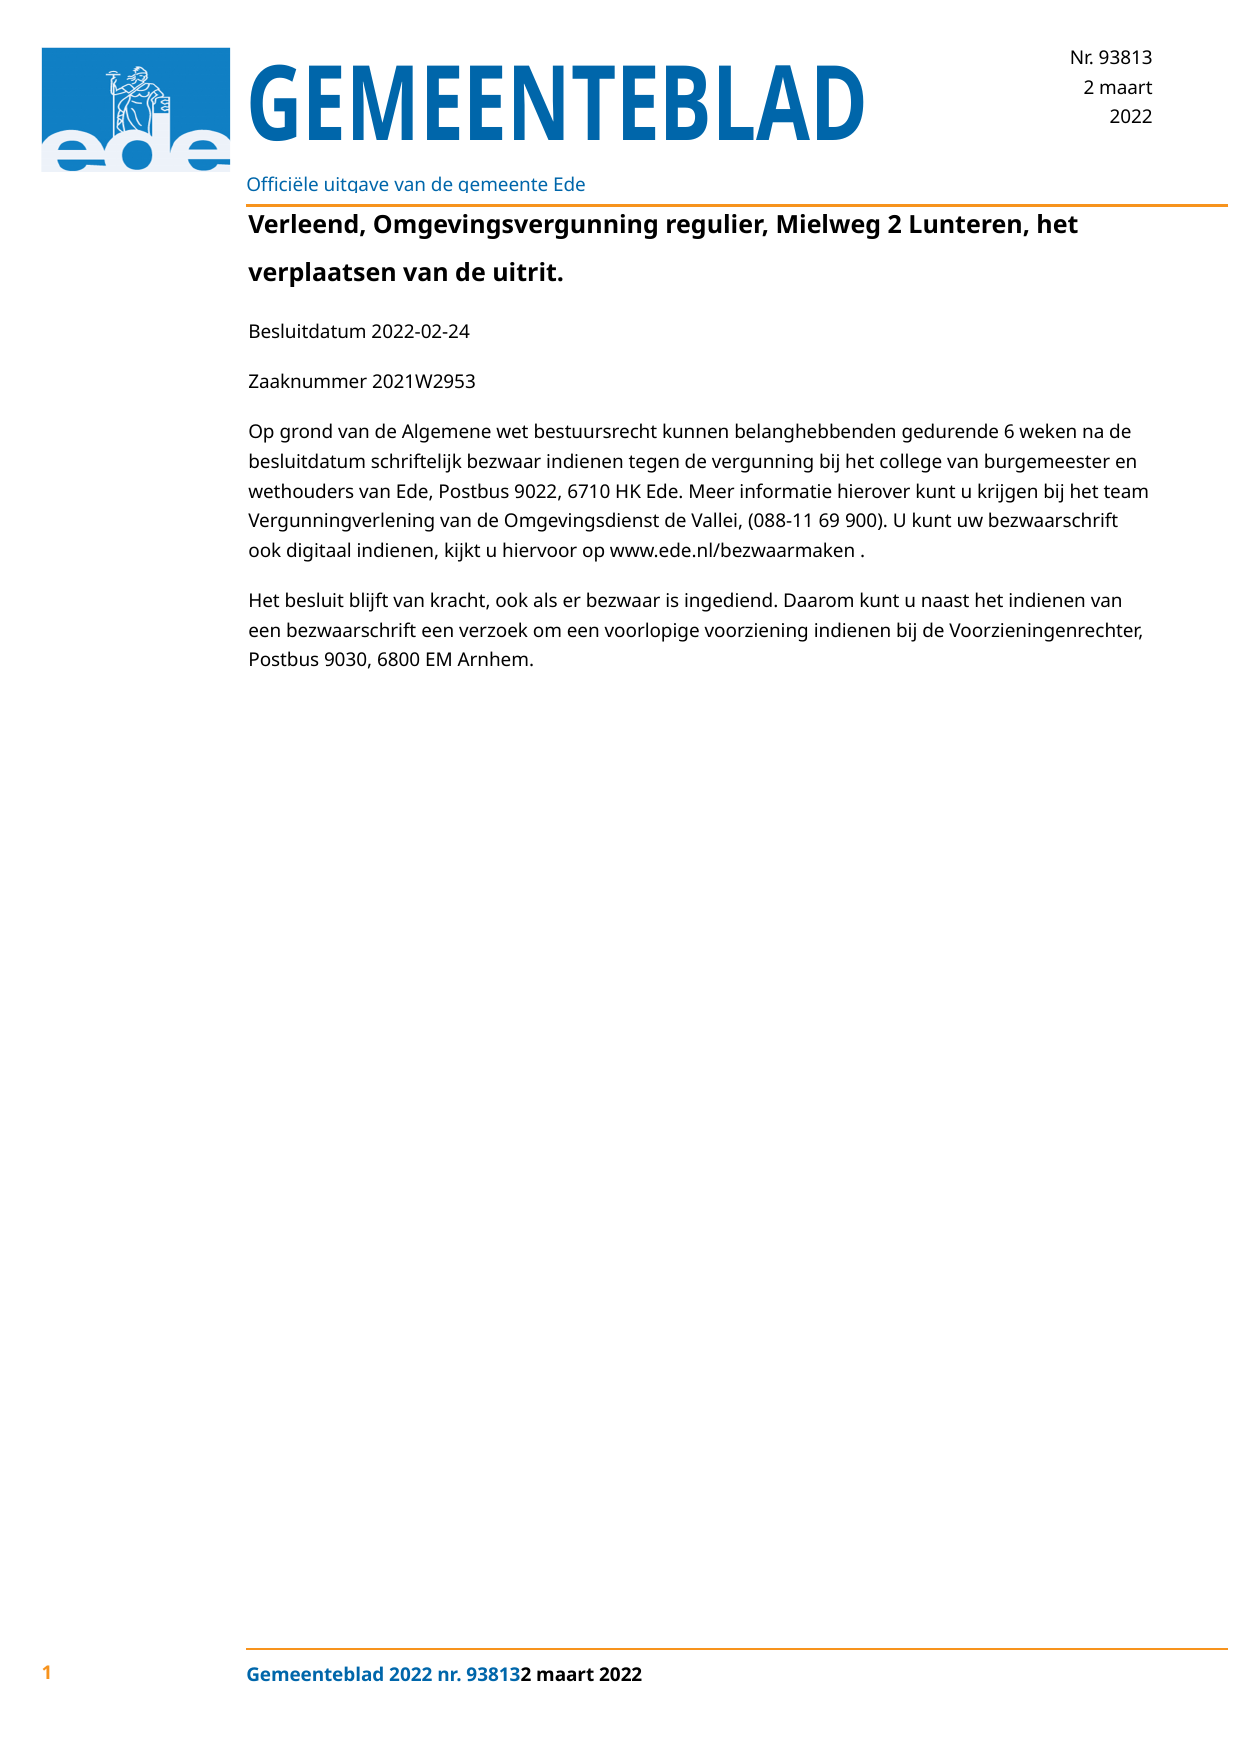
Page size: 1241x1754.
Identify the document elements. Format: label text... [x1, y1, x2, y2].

picture [41, 47, 231, 172]
text Verleend, Omgevingsvergunning regulier, Mielweg 2 Lunteren, het verplaatsen van de uitrit. [248, 207, 1152, 288]
text Het besluit blijft van kracht, ook als er bezwaar is ingediend. Daarom kunt u naast het indienen van een bezwaarschrift een verzoek om een voorlopige voorziening indienen bij de Voorzieningenrechter, Postbus 9030, 6800 EM Arnhem. [248, 587, 1152, 672]
text Besluitdatum 2022-02-24 [248, 318, 1152, 344]
text Op grond van de Algemene wet bestuursrecht kunnen belanghebbenden gedurende 6 weken na de besluitdatum schriftelijk bezwaar indienen tegen de vergunning bij het college van burgemeester en wethouders van Ede, Postbus 9022, 6710 HK Ede. Meer informatie hierover kunt u krijgen bij het team Vergunningverlening van de Omgevingsdienst de Vallei, (088-11 69 900). U kunt uw bezwaarschrift ook digitaal indienen, kijkt u hiervoor op www.ede.nl/bezwaarmaken . [248, 419, 1152, 563]
text Zaaknummer 2021W2953 [248, 368, 1152, 394]
